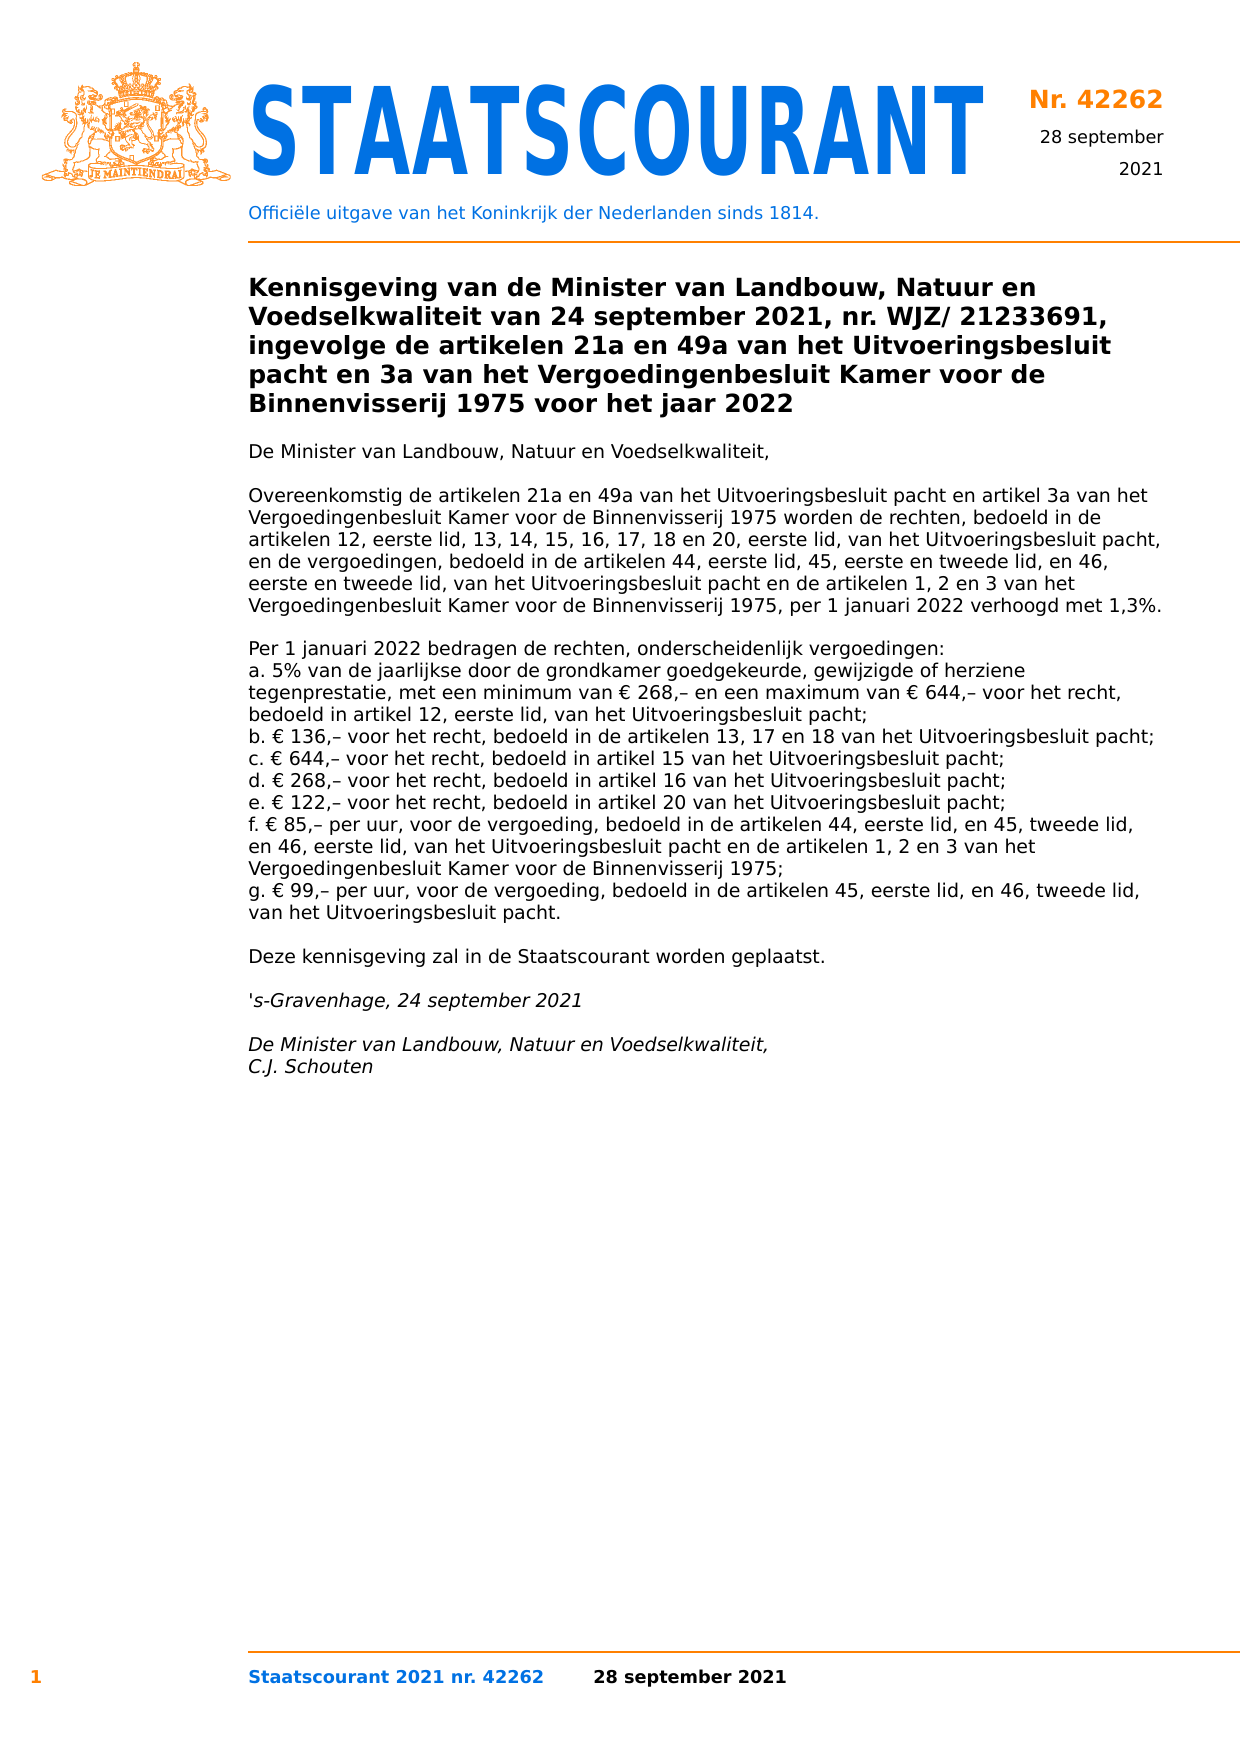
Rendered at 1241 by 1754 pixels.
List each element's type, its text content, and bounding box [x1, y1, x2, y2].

text Deze kennisgeving zal in de Staatscourant worden geplaatst. [248, 946, 1163, 968]
text 's-Gravenhage, 24 september 2021 [248, 990, 1163, 1012]
picture [41, 62, 231, 186]
text f. € 85,– per uur, voor de vergoeding, bedoeld in de artikelen 44, eerste lid, en 45, tweede lid, en 46, eerste lid, van het Uitvoeringsbesluit pacht en de artikelen 1, 2 en 3 van het Vergoedingenbesluit Kamer voor de Binnenvisserij 1975; [248, 814, 1163, 880]
text g. € 99,– per uur, voor de vergoeding, bedoeld in de artikelen 45, eerste lid, en 46, tweede lid, van het Uitvoeringsbesluit pacht. [248, 880, 1163, 924]
table_cell 2021 [998, 153, 1240, 203]
text De Minister van Landbouw, Natuur en Voedselkwaliteit, [248, 441, 1163, 463]
table_cell Officiële uitgave van het Koninkrijk der Nederlanden sinds 1814. [248, 203, 1240, 241]
table_header Nr. 42262 [998, 62, 1240, 121]
text e. € 122,– voor het recht, bedoeld in artikel 20 van het Uitvoeringsbesluit pacht; [248, 792, 1163, 814]
text a. 5% van de jaarlijkse door de grondkamer goedgekeurde, gewijzigde of herziene tegenprestatie, met een minimum van € 268,– en een maximum van € 644,– voor het recht, bedoeld in artikel 12, eerste lid, van het Uitvoeringsbesluit pacht; [248, 660, 1163, 726]
table_header [25, 62, 248, 241]
table_cell 28 september [998, 121, 1240, 153]
subtitle Kennisgeving van de Minister van Landbouw, Natuur en Voedselkwaliteit van 24 september 2021, nr. WJZ/ 21233691, ingevolge de artikelen 21a en 49a van het Uitvoeringsbesluit pacht en 3a van het Vergoedingenbesluit Kamer voor de Binnenvisserij 1975 voor het jaar 2022 [248, 273, 1163, 419]
text d. € 268,– voor het recht, bedoeld in artikel 16 van het Uitvoeringsbesluit pacht; [248, 770, 1163, 792]
text c. € 644,– voor het recht, bedoeld in artikel 15 van het Uitvoeringsbesluit pacht; [248, 748, 1163, 770]
text Per 1 januari 2022 bedragen de rechten, onderscheidenlijk vergoedingen: [248, 638, 1163, 660]
table_header STAATSCOURANT [248, 62, 998, 203]
text De Minister van Landbouw, Natuur en Voedselkwaliteit, C.J. Schouten [248, 1034, 1163, 1078]
text Overeenkomstig de artikelen 21a en 49a van het Uitvoeringsbesluit pacht en artikel 3a van het Vergoedingenbesluit Kamer voor de Binnenvisserij 1975 worden de rechten, bedoeld in de artikelen 12, eerste lid, 13, 14, 15, 16, 17, 18 en 20, eerste lid, van het Uitvoeringsbesluit pacht, en de vergoedingen, bedoeld in de artikelen 44, eerste lid, 45, eerste en tweede lid, en 46, eerste en tweede lid, van het Uitvoeringsbesluit pacht en de artikelen 1, 2 en 3 van het Vergoedingenbesluit Kamer voor de Binnenvisserij 1975, per 1 januari 2022 verhoogd met 1,3%. [248, 484, 1163, 616]
text b. € 136,– voor het recht, bedoeld in de artikelen 13, 17 en 18 van het Uitvoeringsbesluit pacht; [248, 726, 1163, 748]
